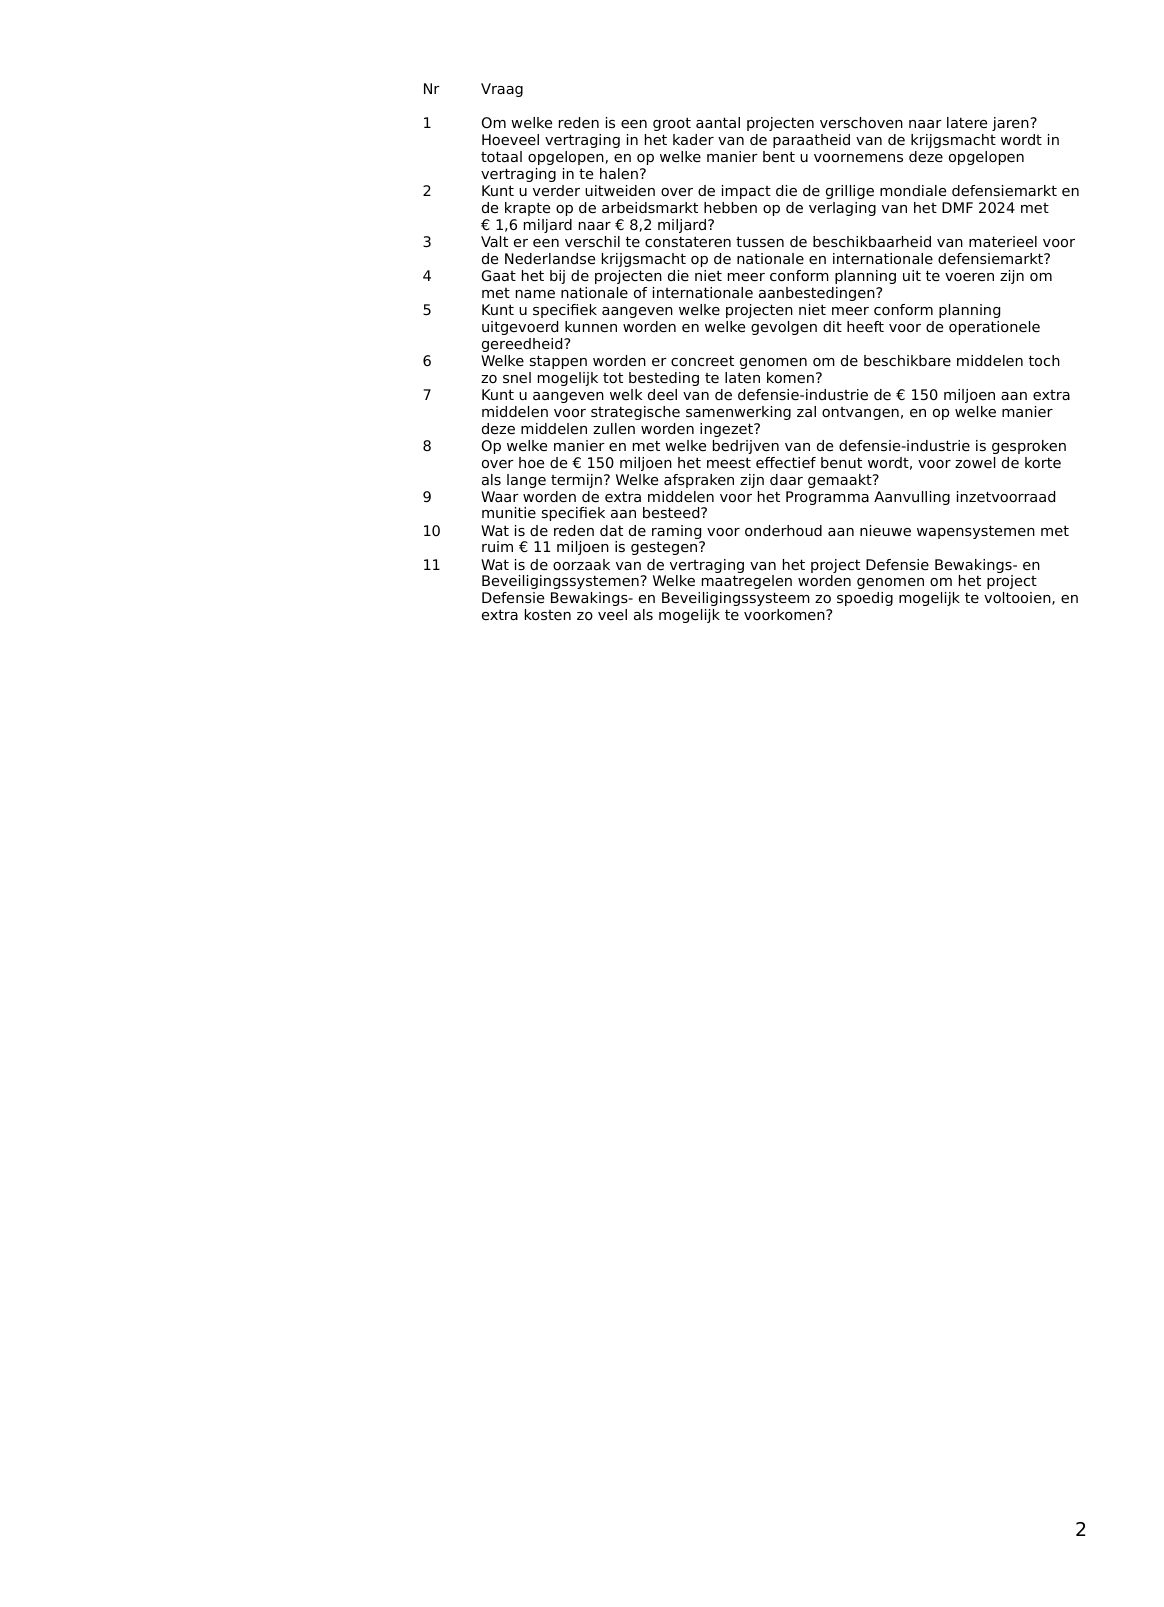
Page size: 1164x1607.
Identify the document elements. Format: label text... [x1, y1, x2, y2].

table_cell Kunt u specifiek aangeven welke projecten niet meer conform planning uitgevoerd kunnen worden en welke gevolgen dit heeft voor de operationele gereedheid? [475, 302, 1087, 353]
table_cell Kunt u aangeven welk deel van de defensie-industrie de € 150 miljoen aan extra middelen voor strategische samenwerking zal ontvangen, en op welke manier deze middelen zullen worden ingezet? [475, 387, 1087, 437]
table_cell 5 [422, 302, 475, 353]
table_header Nr [422, 81, 475, 98]
table_cell 10 [422, 523, 475, 556]
table_cell [475, 98, 1087, 115]
table_cell 8 [422, 438, 475, 488]
table_cell 9 [422, 489, 475, 522]
table_cell Op welke manier en met welke bedrijven van de defensie-industrie is gesproken over hoe de € 150 miljoen het meest effectief benut wordt, voor zowel de korte als lange termijn? Welke afspraken zijn daar gemaakt? [475, 438, 1087, 488]
table_cell Waar worden de extra middelen voor het Programma Aanvulling inzetvoorraad munitie specifiek aan besteed? [475, 489, 1087, 522]
table_cell Om welke reden is een groot aantal projecten verschoven naar latere jaren? Hoeveel vertraging in het kader van de paraatheid van de krijgsmacht wordt in totaal opgelopen, en op welke manier bent u voornemens deze opgelopen vertraging in te halen? [475, 115, 1087, 183]
table_cell Kunt u verder uitweiden over de impact die de grillige mondiale defensiemarkt en de krapte op de arbeidsmarkt hebben op de verlaging van het DMF 2024 met € 1,6 miljard naar € 8,2 miljard? [475, 183, 1087, 234]
table_cell Gaat het bij de projecten die niet meer conform planning uit te voeren zijn om met name nationale of internationale aanbestedingen? [475, 268, 1087, 302]
table_cell Wat is de reden dat de raming voor onderhoud aan nieuwe wapensystemen met ruim € 11 miljoen is gestegen? [475, 523, 1087, 556]
table_cell Wat is de oorzaak van de vertraging van het project Defensie Bewakings- en Beveiligingssystemen? Welke maatregelen worden genomen om het project Defensie Bewakings- en Beveiligingssysteem zo spoedig mogelijk te voltooien, en extra kosten zo veel als mogelijk te voorkomen? [475, 556, 1087, 624]
table_cell 7 [422, 387, 475, 437]
table_cell 3 [422, 234, 475, 268]
table_cell 6 [422, 353, 475, 387]
table_header Vraag [475, 81, 1087, 98]
table_cell [422, 98, 475, 115]
table_cell 11 [422, 556, 475, 624]
table_cell 2 [422, 183, 475, 234]
table_cell 4 [422, 268, 475, 302]
table_cell Welke stappen worden er concreet genomen om de beschikbare middelen toch zo snel mogelijk tot besteding te laten komen? [475, 353, 1087, 387]
table_cell Valt er een verschil te constateren tussen de beschikbaarheid van materieel voor de Nederlandse krijgsmacht op de nationale en internationale defensiemarkt? [475, 234, 1087, 268]
table_cell 1 [422, 115, 475, 183]
